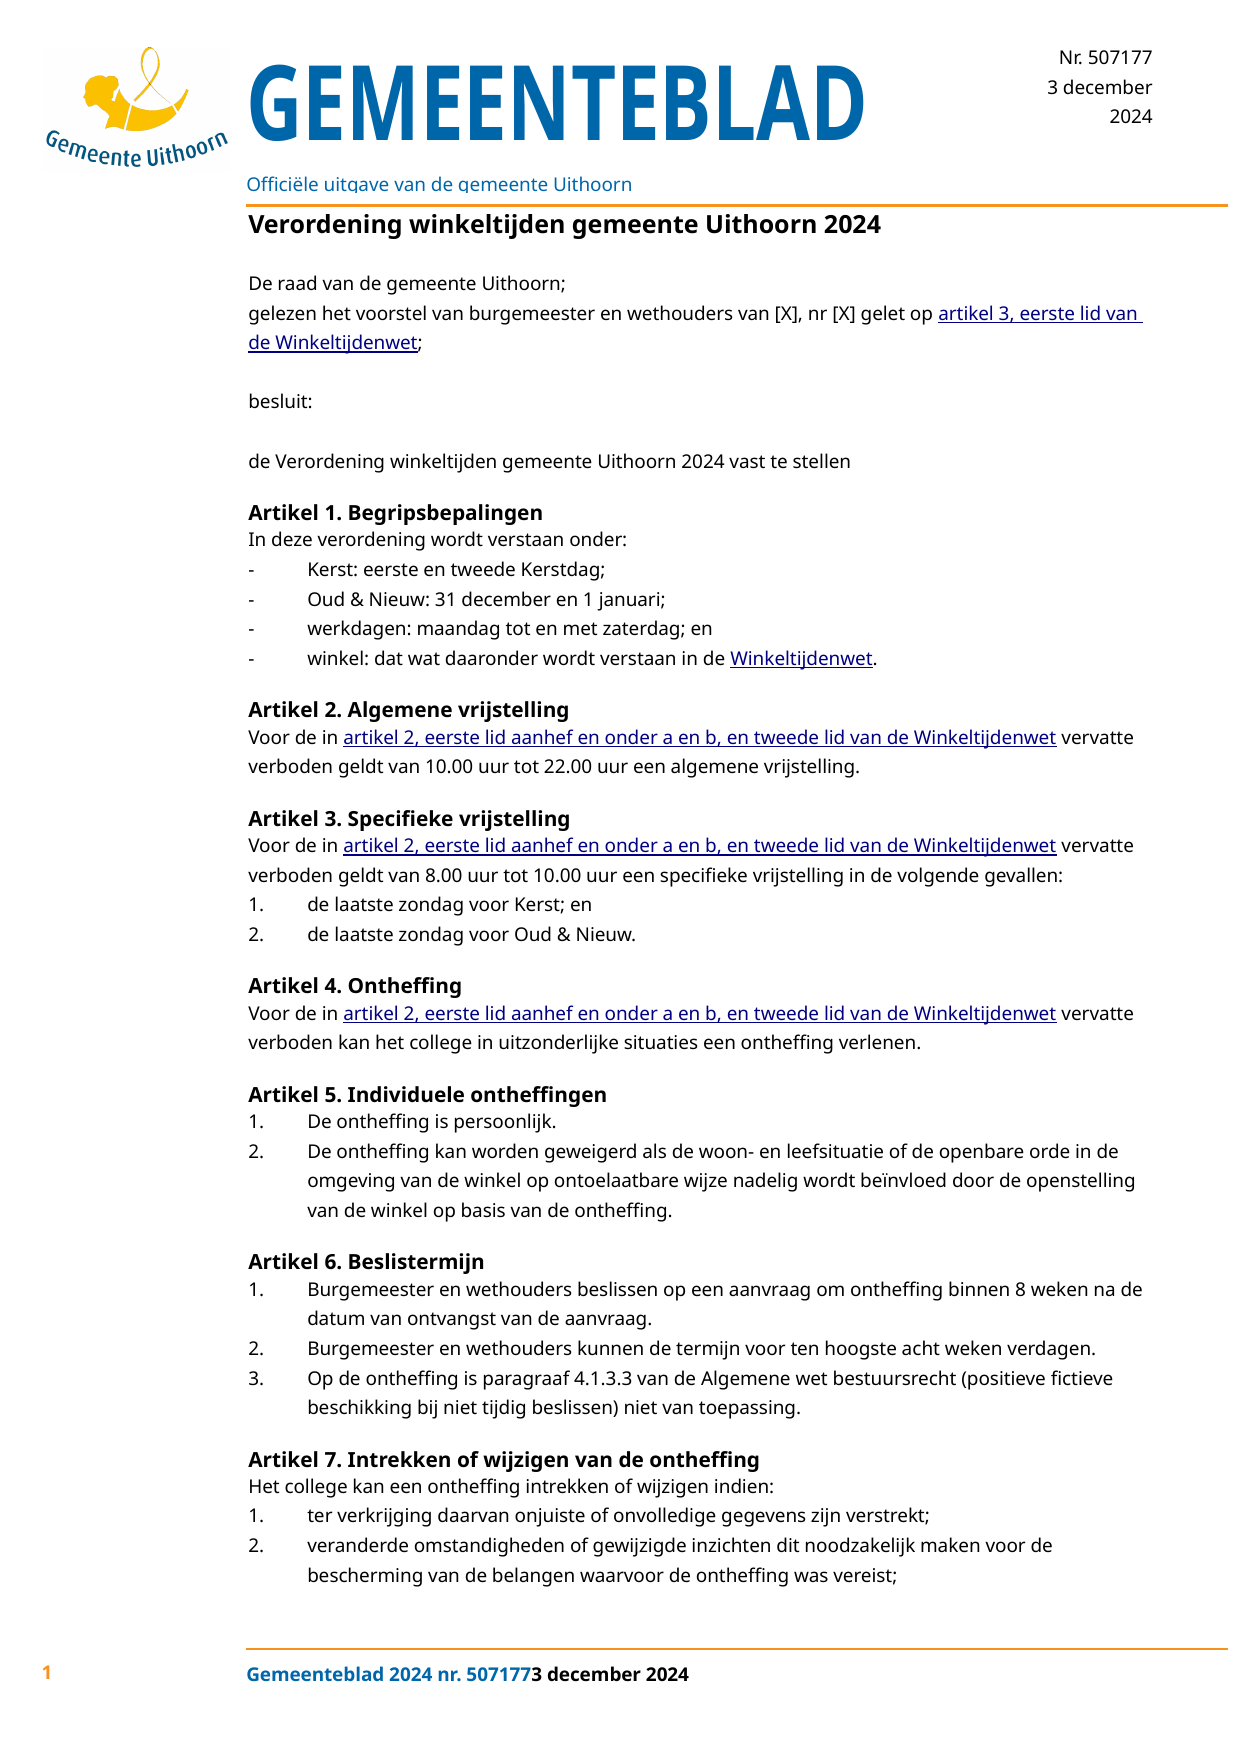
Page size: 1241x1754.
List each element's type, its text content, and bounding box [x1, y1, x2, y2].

picture [41, 47, 231, 172]
text Voor de in artikel 2, eerste lid aanhef en onder a en b, en tweede lid van de Winkeltijdenwet vervatte verboden kan het college in uitzonderlijke situaties een ontheffing verlenen. [248, 1000, 1152, 1055]
text Artikel 4. Ontheffing [248, 971, 1152, 1000]
text Voor de in artikel 2, eerste lid aanhef en onder a en b, en tweede lid van de Winkeltijdenwet vervatte verboden geldt van 10.00 uur tot 22.00 uur een algemene vrijstelling. [248, 724, 1152, 779]
list De ontheffing is persoonlijk. [248, 1108, 1152, 1134]
text Verordening winkeltijden gemeente Uithoorn 2024 [248, 207, 1152, 241]
list de laatste zondag voor Kerst; en [248, 891, 1152, 917]
list winkel: dat wat daaronder wordt verstaan in de Winkeltijdenwet. [248, 645, 1152, 671]
text Voor de in artikel 2, eerste lid aanhef en onder a en b, en tweede lid van de Winkeltijdenwet vervatte verboden geldt van 8.00 uur tot 10.00 uur een specifieke vrijstelling in de volgende gevallen: [248, 832, 1152, 888]
list veranderde omstandigheden of gewijzigde inzichten dit noodzakelijk maken voor de bescherming van de belangen waarvoor de ontheffing was vereist; [248, 1532, 1152, 1588]
text Artikel 5. Individuele ontheffingen [248, 1080, 1152, 1108]
list De ontheffing kan worden geweigerd als de woon- en leefsituatie of de openbare orde in de omgeving van de winkel op ontoelaatbare wijze nadelig wordt beïnvloed door de openstelling van de winkel op basis van de ontheffing. [248, 1138, 1152, 1223]
list Oud & Nieuw: 31 december en 1 januari; [248, 586, 1152, 612]
list Kerst: eerste en tweede Kerstdag; [248, 556, 1152, 582]
text Artikel 6. Beslistermijn [248, 1247, 1152, 1276]
text Artikel 3. Specifieke vrijstelling [248, 804, 1152, 832]
text Het college kan een ontheffing intrekken of wijzigen indien: [248, 1473, 1152, 1499]
text besluit: [248, 389, 1152, 414]
list Op de ontheffing is paragraaf 4.1.3.3 van de Algemene wet bestuursrecht (positieve fictieve beschikking bij niet tijdig beslissen) niet van toepassing. [248, 1365, 1152, 1420]
text Artikel 7. Intrekken of wijzigen van de ontheffing [248, 1445, 1152, 1473]
text gelezen het voorstel van burgemeester en wethouders van [X], nr [X] gelet op artikel 3, eerste lid van de Winkeltijdenwet; [248, 300, 1152, 355]
list Burgemeester en wethouders kunnen de termijn voor ten hoogste acht weken verdagen. [248, 1335, 1152, 1361]
text De raad van de gemeente Uithoorn; [248, 270, 1152, 296]
list ter verkrijging daarvan onjuiste of onvolledige gegevens zijn verstrekt; [248, 1503, 1152, 1528]
text Artikel 2. Algemene vrijstelling [248, 695, 1152, 724]
text de Verordening winkeltijden gemeente Uithoorn 2024 vast te stellen [248, 448, 1152, 473]
list werkdagen: maandag tot en met zaterdag; en [248, 615, 1152, 641]
text In deze verordening wordt verstaan onder: [248, 527, 1152, 552]
text Artikel 1. Begripsbepalingen [248, 498, 1152, 527]
list Burgemeester en wethouders beslissen op een aanvraag om ontheffing binnen 8 weken na de datum van ontvangst van de aanvraag. [248, 1276, 1152, 1331]
list de laatste zondag voor Oud & Nieuw. [248, 921, 1152, 947]
